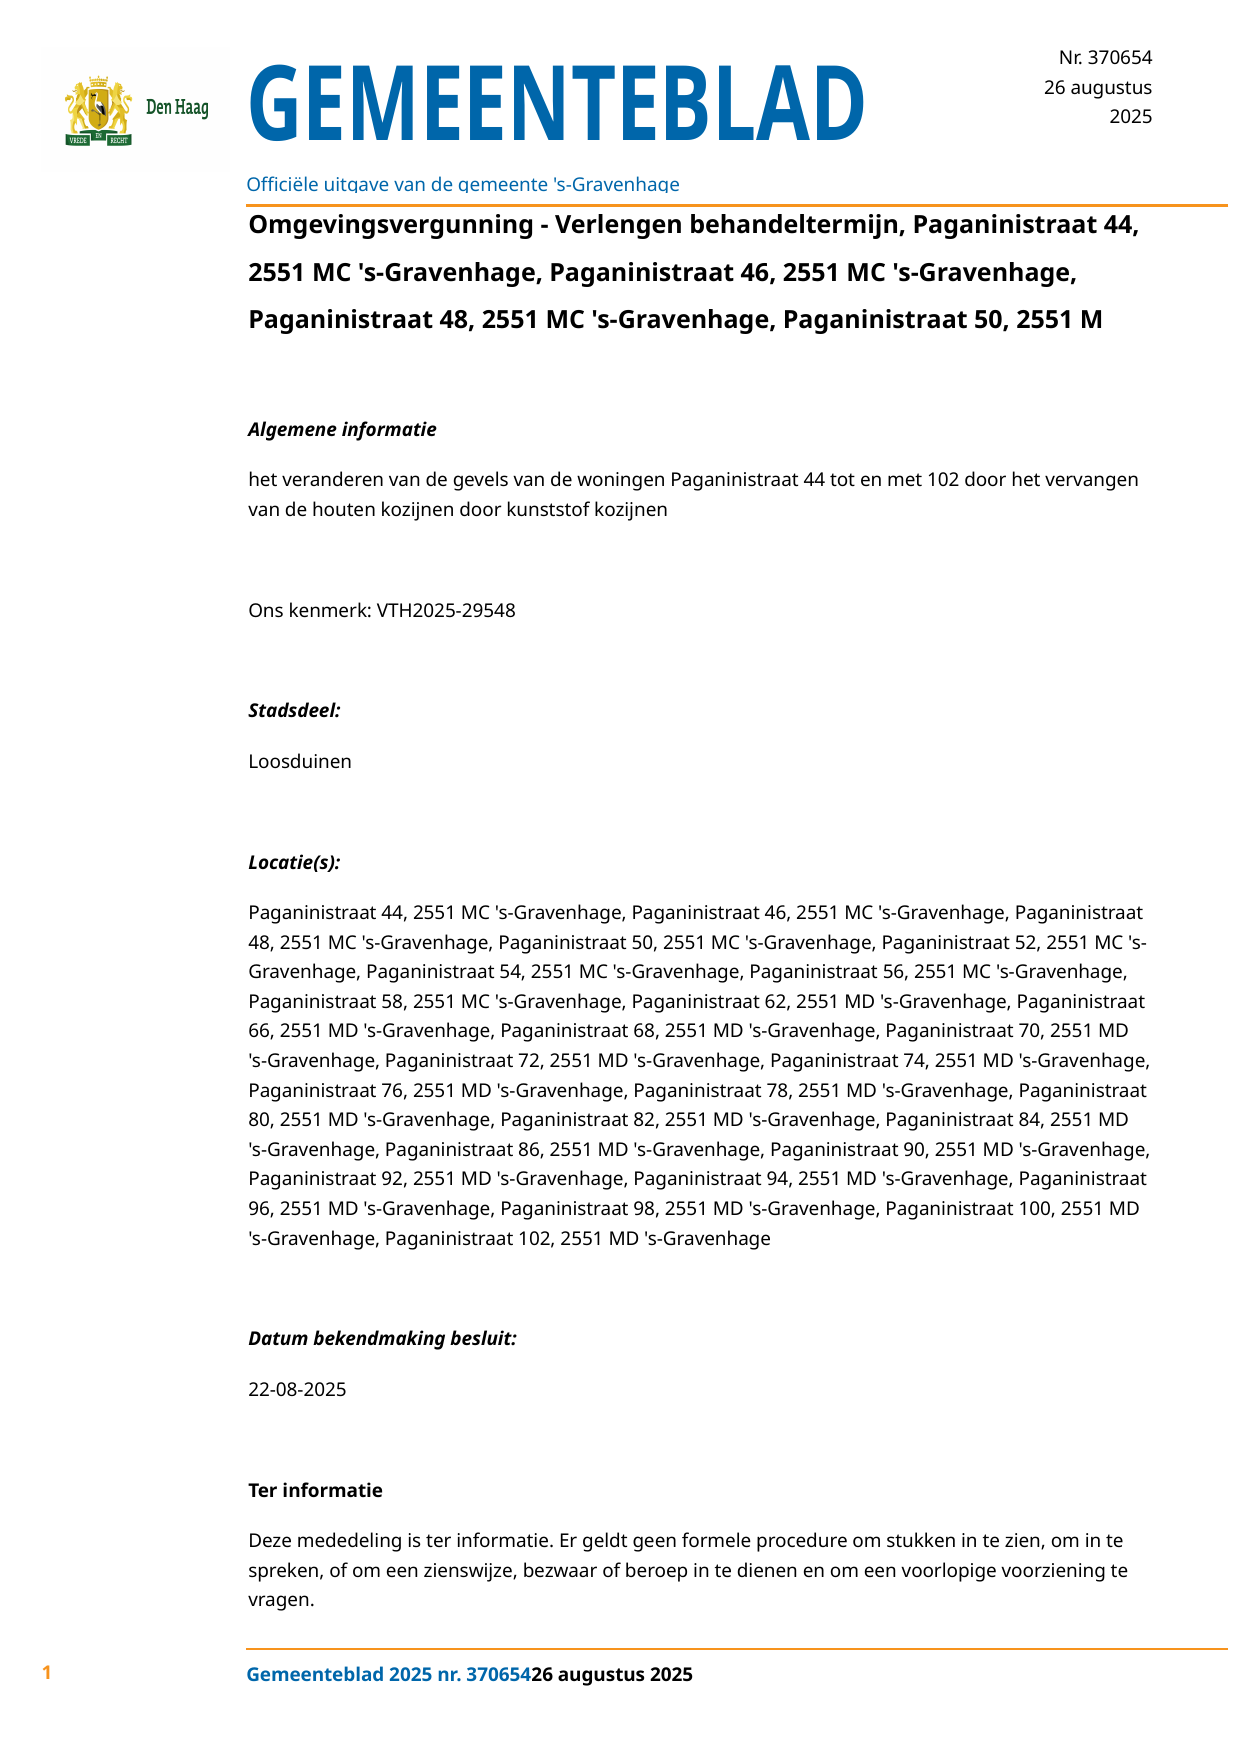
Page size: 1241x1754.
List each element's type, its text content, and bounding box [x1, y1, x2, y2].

text Ons kenmerk: VTH2025-29548 [248, 597, 1152, 622]
text Locatie(s): [248, 849, 1152, 874]
text 22-08-2025 [248, 1376, 1152, 1402]
text Datum bekendmaking besluit: [248, 1326, 1152, 1351]
text Algemene informatie [248, 416, 1152, 442]
text Deze mededeling is ter informatie. Er geldt geen formele procedure om stukken in te zien, om in te spreken, of om een zienswijze, bezwaar of beroep in te dienen en om een voorlopige voorziening te vragen. [248, 1527, 1152, 1612]
text Ter informatie [248, 1477, 1152, 1502]
picture [41, 47, 231, 172]
text Stadsdeel: [248, 698, 1152, 723]
text Loosduinen [248, 748, 1152, 774]
text Paganinistraat 44, 2551 MC 's-Gravenhage, Paganinistraat 46, 2551 MC 's-Gravenhage, Paganinistraat 48, 2551 MC 's-Gravenhage, Paganinistraat 50, 2551 MC 's-Gravenhage, Paganinistraat 52, 2551 MC 's-Gravenhage, Paganinistraat 54, 2551 MC 's-Gravenhage, Paganinistraat 56, 2551 MC 's-Gravenhage, Paganinistraat 58, 2551 MC 's-Gravenhage, Paganinistraat 62, 2551 MD 's-Gravenhage, Paganinistraat 66, 2551 MD 's-Gravenhage, Paganinistraat 68, 2551 MD 's-Gravenhage, Paganinistraat 70, 2551 MD 's-Gravenhage, Paganinistraat 72, 2551 MD 's-Gravenhage, Paganinistraat 74, 2551 MD 's-Gravenhage, Paganinistraat 76, 2551 MD 's-Gravenhage, Paganinistraat 78, 2551 MD 's-Gravenhage, Paganinistraat 80, 2551 MD 's-Gravenhage, Paganinistraat 82, 2551 MD 's-Gravenhage, Paganinistraat 84, 2551 MD 's-Gravenhage, Paganinistraat 86, 2551 MD 's-Gravenhage, Paganinistraat 90, 2551 MD 's-Gravenhage, Paganinistraat 92, 2551 MD 's-Gravenhage, Paganinistraat 94, 2551 MD 's-Gravenhage, Paganinistraat 96, 2551 MD 's-Gravenhage, Paganinistraat 98, 2551 MD 's-Gravenhage, Paganinistraat 100, 2551 MD 's-Gravenhage, Paganinistraat 102, 2551 MD 's-Gravenhage [248, 899, 1152, 1250]
text Omgevingsvergunning - Verlengen behandeltermijn, Paganinistraat 44, 2551 MC 's-Gravenhage, Paganinistraat 46, 2551 MC 's-Gravenhage, Paganinistraat 48, 2551 MC 's-Gravenhage, Paganinistraat 50, 2551 M [248, 207, 1152, 336]
text het veranderen van de gevels van de woningen Paganinistraat 44 tot en met 102 door het vervangen van de houten kozijnen door kunststof kozijnen [248, 466, 1152, 522]
